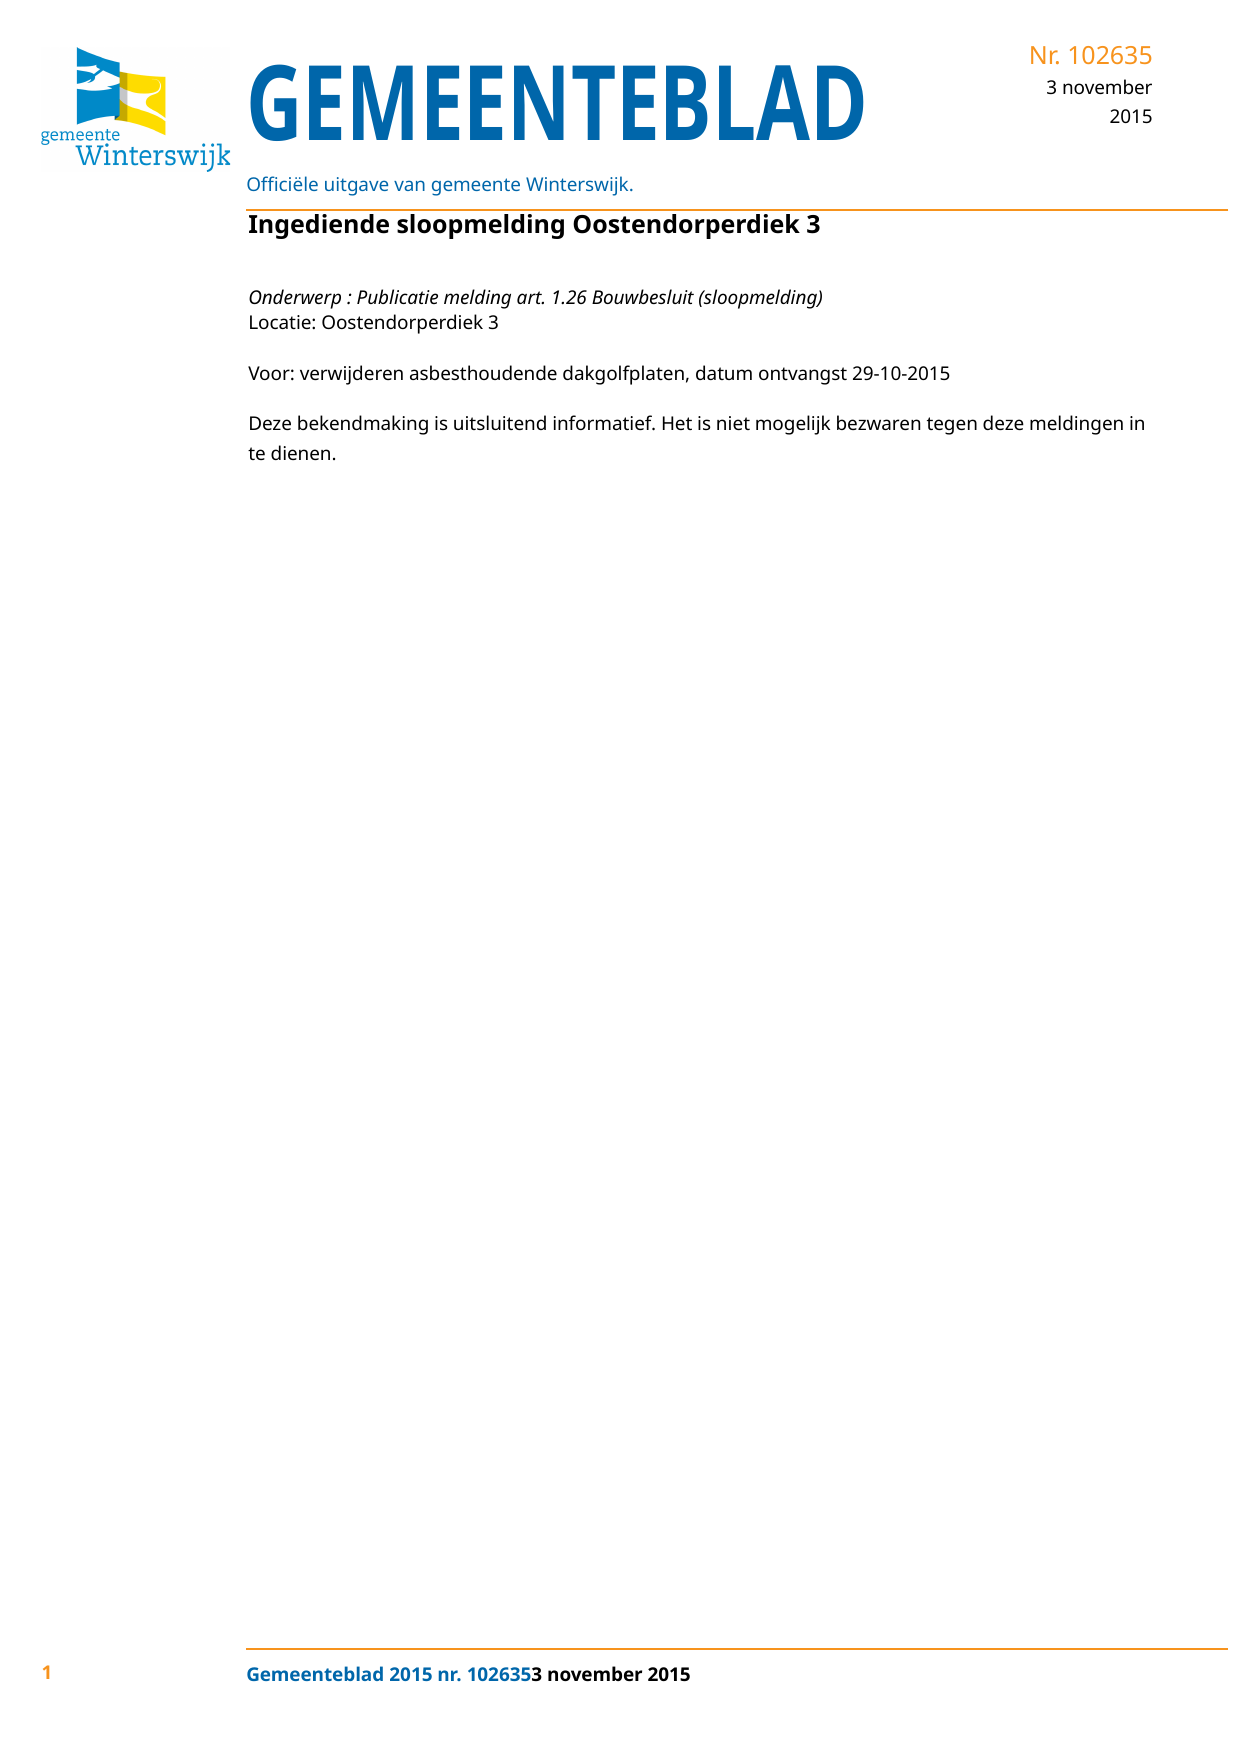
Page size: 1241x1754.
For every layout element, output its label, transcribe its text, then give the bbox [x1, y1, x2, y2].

picture [225, 153, 231, 162]
text Onderwerp : Publicatie melding art. 1.26 Bouwbesluit (sloopmelding) [248, 284, 1152, 309]
text Deze bekendmaking is uitsluitend informatief. Het is niet mogelijk bezwaren tegen deze meldingen in te dienen. [248, 410, 1152, 466]
text Voor: verwijderen asbesthoudende dakgolfplaten, datum ontvangst 29-10-2015 [248, 360, 1152, 386]
picture [41, 47, 231, 172]
text Locatie: Oostendorperdiek 3 [248, 309, 1152, 335]
text Ingediende sloopmelding Oostendorperdiek 3 [248, 211, 1152, 241]
